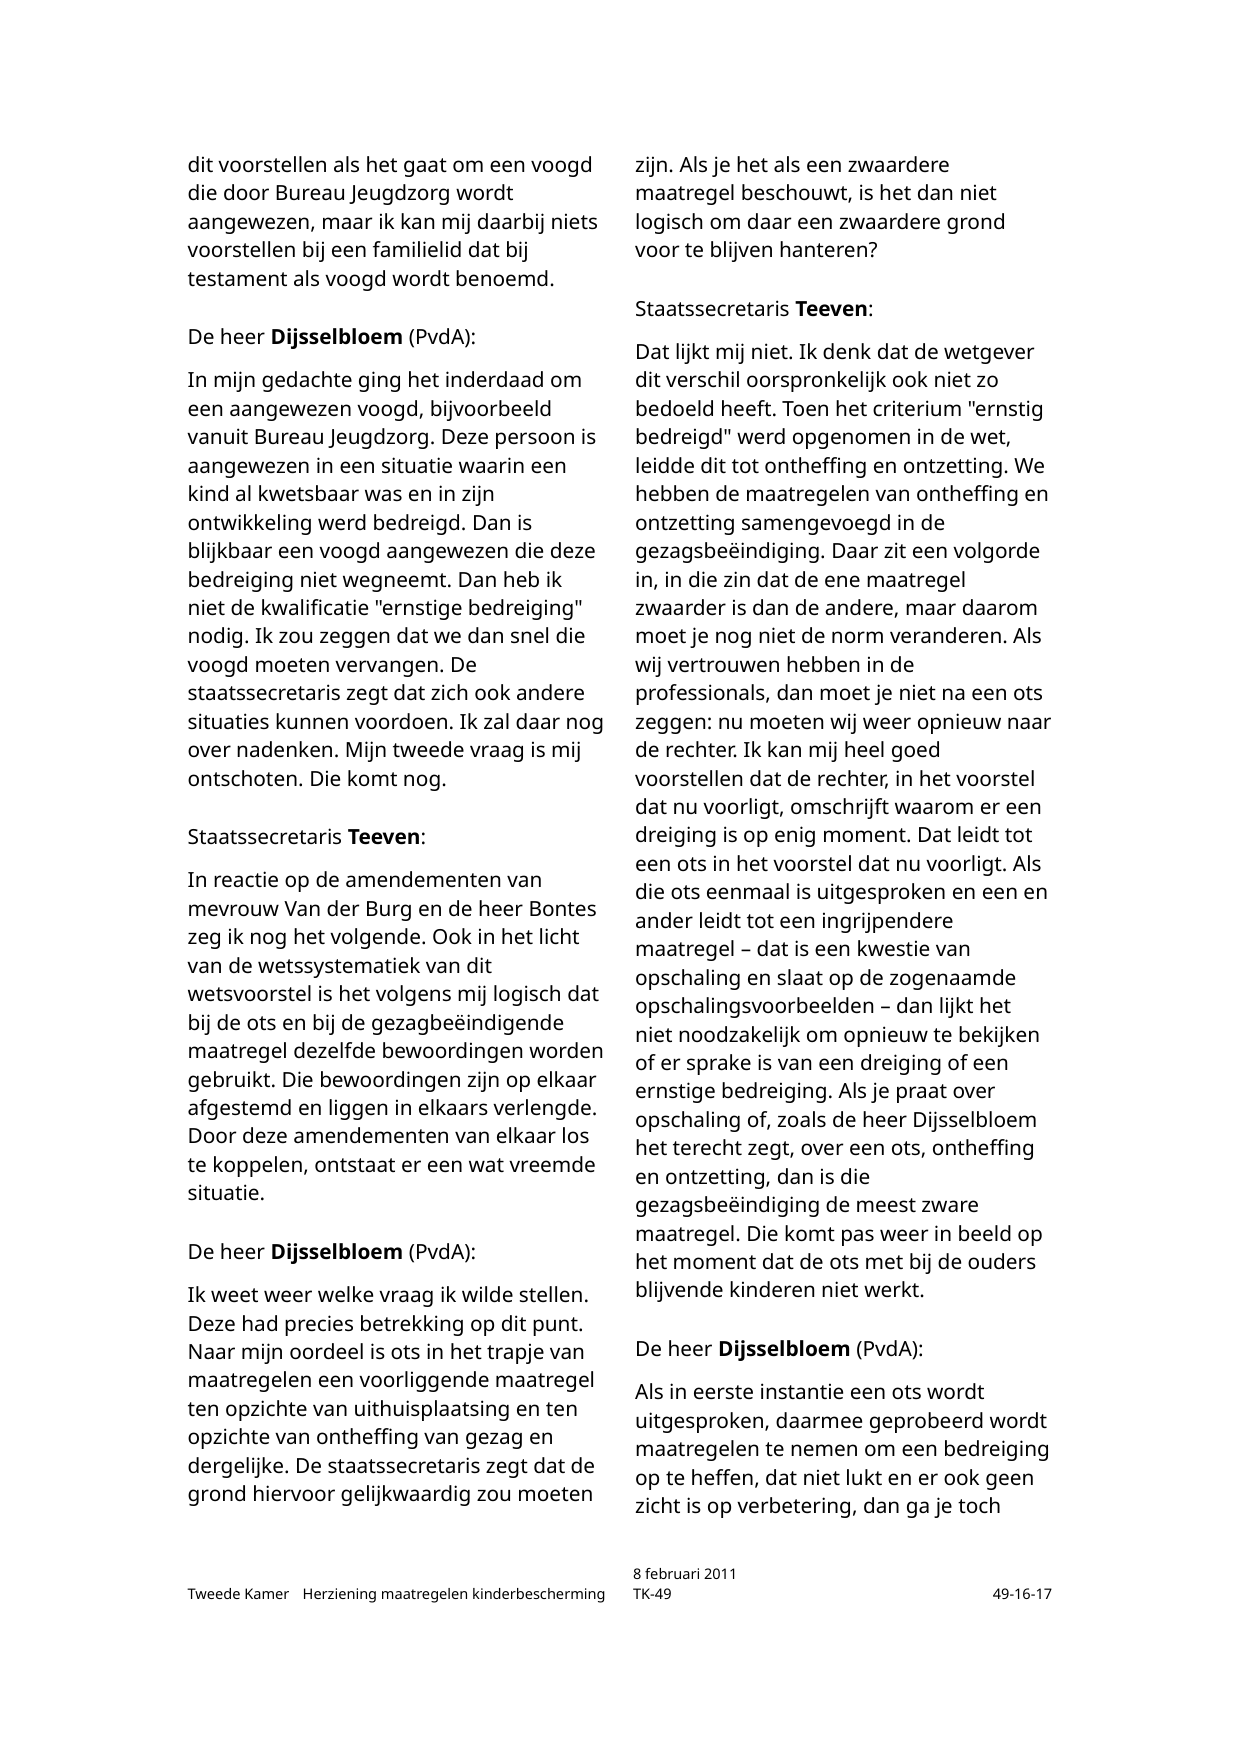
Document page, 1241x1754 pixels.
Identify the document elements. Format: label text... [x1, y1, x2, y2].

text zijn. Als je het als een zwaardere maatregel beschouwt, is het dan niet logisch om daar een zwaardere grond voor te blijven hanteren? [635, 150, 1053, 264]
text In mijn gedachte ging het inderdaad om een aangewezen voogd, bijvoorbeeld vanuit Bureau Jeugdzorg. Deze persoon is aangewezen in een situatie waarin een kind al kwetsbaar was en in zijn ontwikkeling werd bedreigd. Dan is blijkbaar een voogd aangewezen die deze bedreiging niet wegneemt. Dan heb ik niet de kwalificatie "ernstige bedreiging" nodig. Ik zou zeggen dat we dan snel die voogd moeten vervangen. De staatssecretaris zegt dat zich ook andere situaties kunnen voordoen. Ik zal daar nog over nadenken. Mijn tweede vraag is mij ontschoten. Die komt nog. [187, 366, 605, 792]
text Als in eerste instantie een ots wordt uitgesproken, daarmee geprobeerd wordt maatregelen te nemen om een bedreiging op te heffen, dat niet lukt en er ook geen zicht is op verbetering, dan ga je toch [635, 1377, 1053, 1520]
text dit voorstellen als het gaat om een voogd die door Bureau Jeugdzorg wordt aangewezen, maar ik kan mij daarbij niets voorstellen bij een familielid dat bij testament als voogd wordt benoemd. [187, 150, 605, 292]
text Ik weet weer welke vraag ik wilde stellen. Deze had precies betrekking op dit punt. Naar mijn oordeel is ots in het trapje van maatregelen een voorliggende maatregel ten opzichte van uithuisplaatsing en ten opzichte van ontheffing van gezag en dergelijke. De staatssecretaris zegt dat de grond hiervoor gelijkwaardig zou moeten [187, 1280, 605, 1508]
text Dat lijkt mij niet. Ik denk dat de wetgever dit verschil oorspronkelijk ook niet zo bedoeld heeft. Toen het criterium "ernstig bedreigd" werd opgenomen in de wet, leidde dit tot ontheffing en ontzetting. We hebben de maatregelen van ontheffing en ontzetting samengevoegd in de gezagsbeëindiging. Daar zit een volgorde in, in die zin dat de ene maatregel zwaarder is dan de andere, maar daarom moet je nog niet de norm veranderen. Als wij vertrouwen hebben in de professionals, dan moet je niet na een ots zeggen: nu moeten wij weer opnieuw naar de rechter. Ik kan mij heel goed voorstellen dat de rechter, in het voorstel dat nu voorligt, omschrijft waarom er een dreiging is op enig moment. Dat leidt tot een ots in het voorstel dat nu voorligt. Als die ots eenmaal is uitgesproken en een en ander leidt tot een ingrijpendere maatregel – dat is een kwestie van opschaling en slaat op de zogenaamde opschalingsvoorbeelden – dan lijkt het niet noodzakelijk om opnieuw te bekijken of er sprake is van een dreiging of een ernstige bedreiging. Als je praat over opschaling of, zoals de heer Dijsselbloem het terecht zegt, over een ots, ontheffing en ontzetting, dan is die gezagsbeëindiging de meest zware maatregel. Die komt pas weer in beeld op het moment dat de ots met bij de ouders blijvende kinderen niet werkt. [635, 337, 1053, 1304]
text Staatssecretaris Teeven: [187, 822, 605, 851]
text In reactie op de amendementen van mevrouw Van der Burg en de heer Bontes zeg ik nog het volgende. Ook in het licht van de wetssystematiek van dit wetsvoorstel is het volgens mij logisch dat bij de ots en bij de gezagbeëindigende maatregel dezelfde bewoordingen worden gebruikt. Die bewoordingen zijn op elkaar afgestemd en liggen in elkaars verlengde. Door deze amendementen van elkaar los te koppelen, ontstaat er een wat vreemde situatie. [187, 866, 605, 1207]
text De heer Dijsselbloem (PvdA): [635, 1334, 1053, 1362]
text Staatssecretaris Teeven: [635, 294, 1053, 322]
text De heer Dijsselbloem (PvdA): [187, 1237, 605, 1265]
text De heer Dijsselbloem (PvdA): [187, 322, 605, 351]
